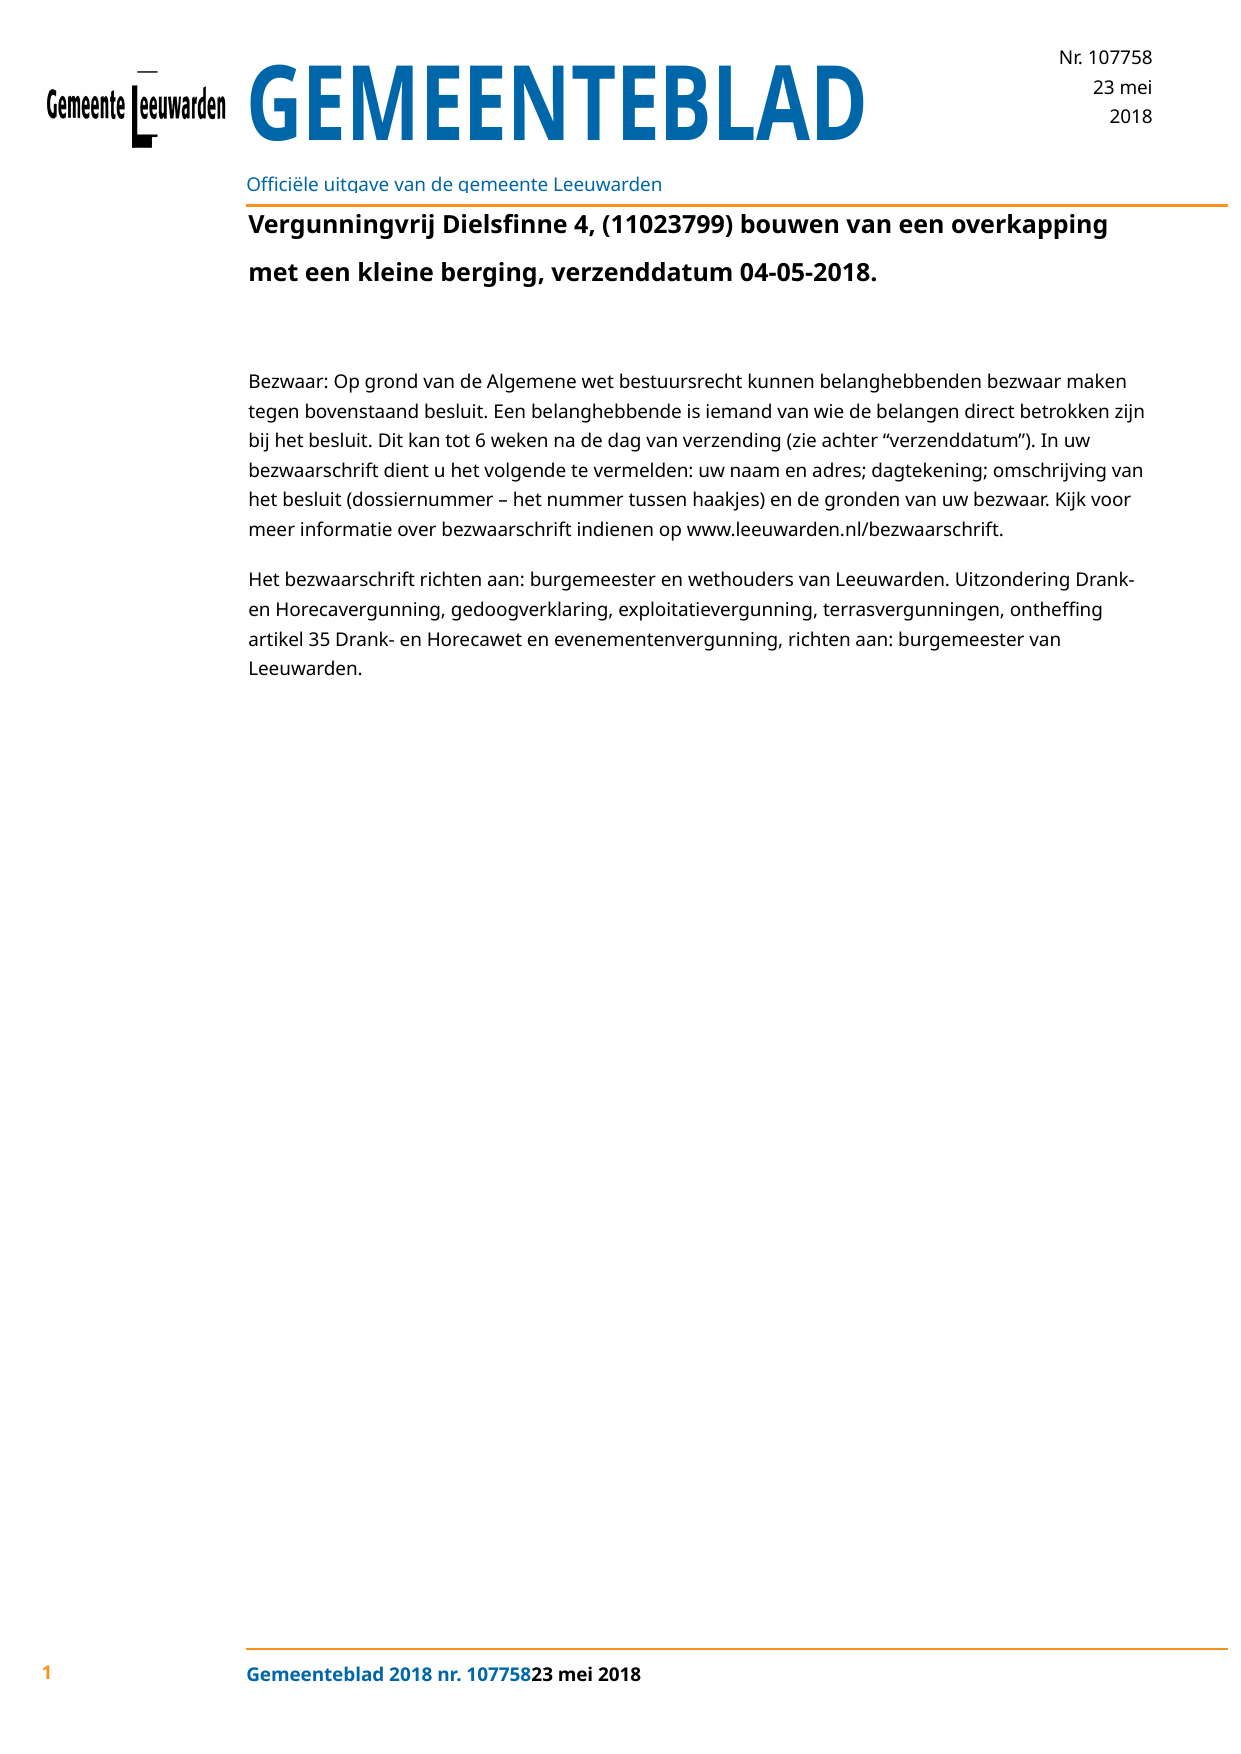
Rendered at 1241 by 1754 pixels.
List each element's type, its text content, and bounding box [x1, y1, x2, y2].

text Vergunningvrij Dielsfinne 4, (11023799) bouwen van een overkapping met een kleine berging, verzenddatum 04-05-2018. [248, 207, 1152, 288]
text Het bezwaarschrift richten aan: burgemeester en wethouders van Leeuwarden. Uitzondering Drank- en Horecavergunning, gedoogverklaring, exploitatievergunning, terrasvergunningen, ontheffing artikel 35 Drank- en Horecawet en evenementenvergunning, richten aan: burgemeester van Leeuwarden. [248, 567, 1152, 681]
picture [41, 47, 231, 172]
text Bezwaar: Op grond van de Algemene wet bestuursrecht kunnen belanghebbenden bezwaar maken tegen bovenstaand besluit. Een belanghebbende is iemand van wie de belangen direct betrokken zijn bij het besluit. Dit kan tot 6 weken na de dag van verzending (zie achter “verzenddatum”). In uw bezwaarschrift dient u het volgende te vermelden: uw naam en adres; dagtekening; omschrijving van het besluit (dossiernummer – het nummer tussen haakjes) en de gronden van uw bezwaar. Kijk voor meer informatie over bezwaarschrift indienen op www.leeuwarden.nl/bezwaarschrift. [248, 368, 1152, 542]
